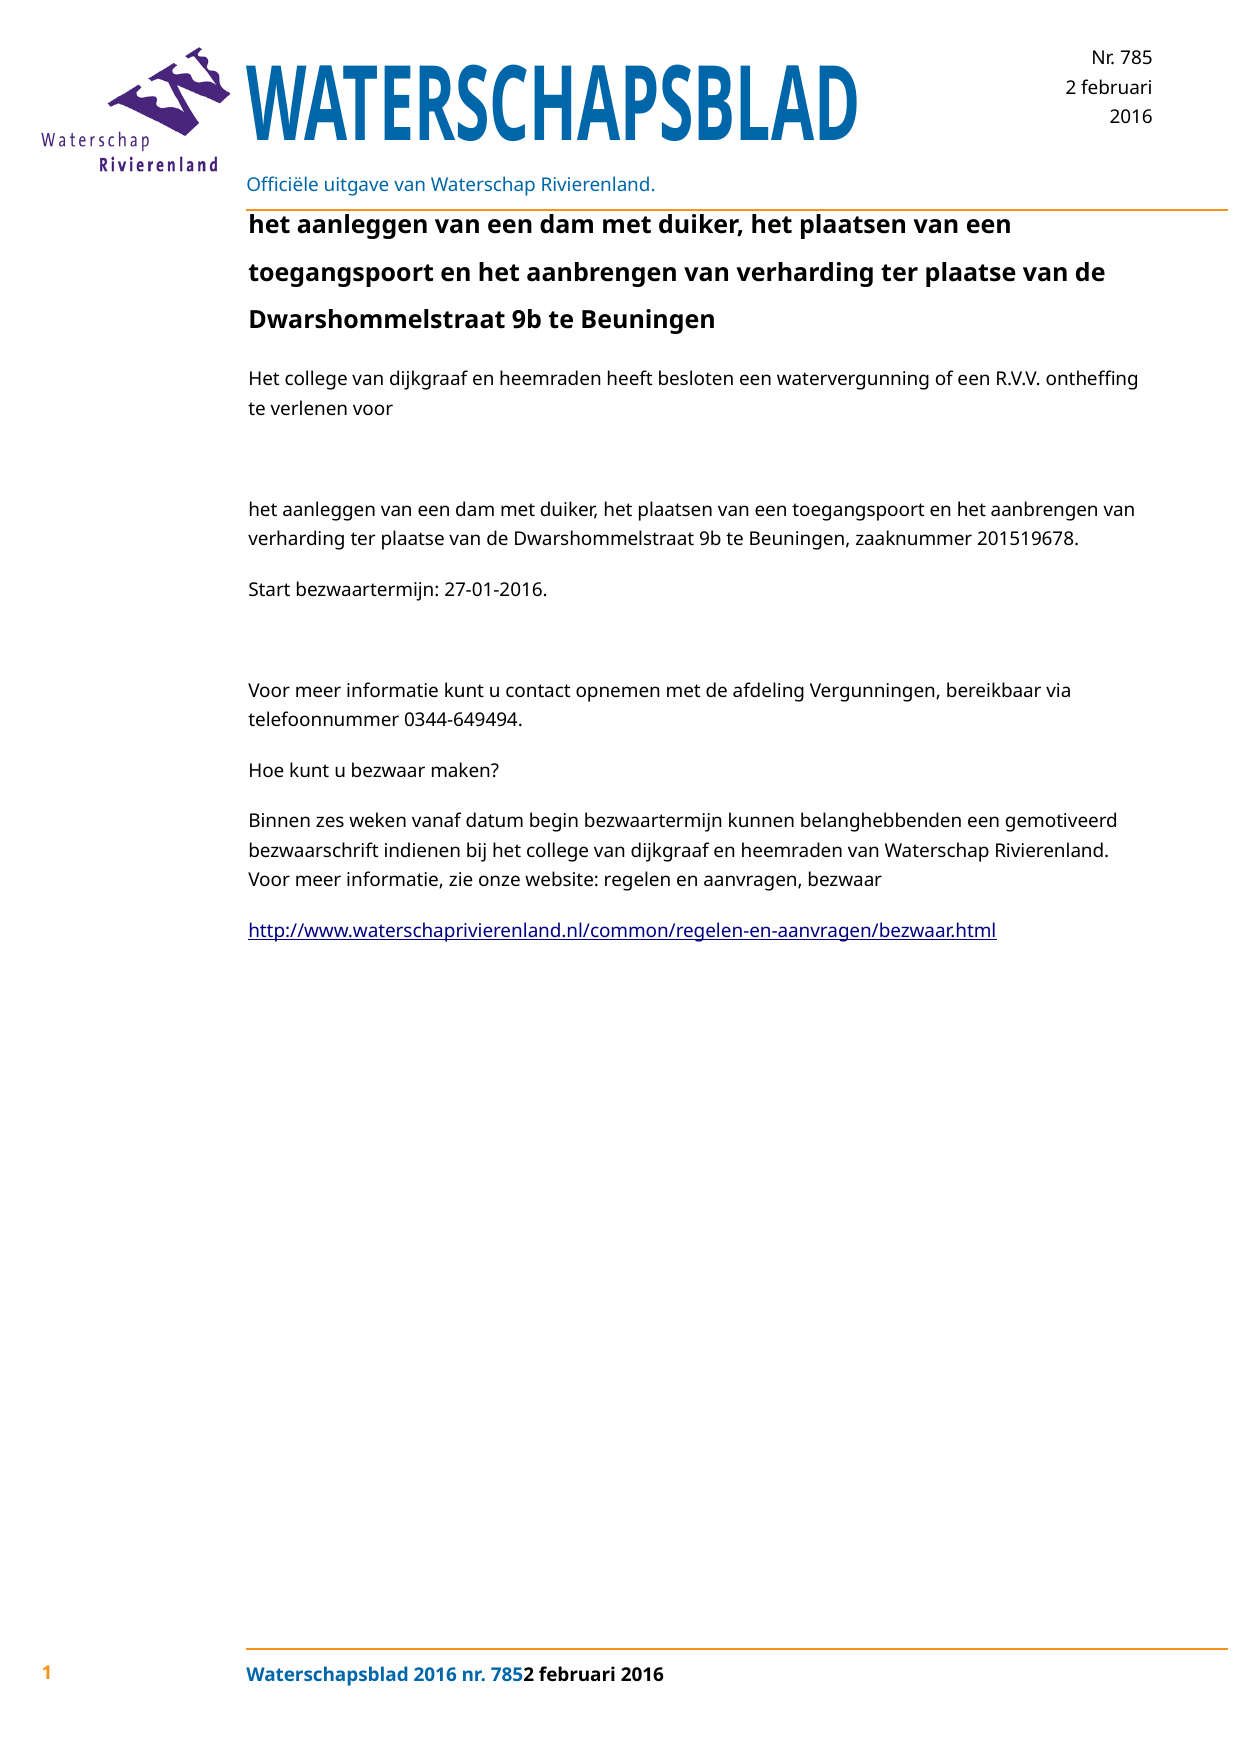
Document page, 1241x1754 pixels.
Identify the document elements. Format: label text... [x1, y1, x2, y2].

text Het college van dijkgraaf en heemraden heeft besloten een watervergunning of een R.V.V. ontheffing te verlenen voor [248, 366, 1152, 421]
text Hoe kunt u bezwaar maken? [248, 757, 1152, 782]
text http://www.waterschaprivierenland.nl/common/regelen-en-aanvragen/bezwaar.html [248, 917, 1152, 942]
text Start bezwaartermijn: 27-01-2016. [248, 576, 1152, 602]
text Binnen zes weken vanaf datum begin bezwaartermijn kunnen belanghebbenden een gemotiveerd bezwaarschrift indienen bij het college van dijkgraaf en heemraden van Waterschap Rivierenland. Voor meer informatie, zie onze website: regelen en aanvragen, bezwaar [248, 807, 1152, 892]
picture [41, 47, 231, 172]
text het aanleggen van een dam met duiker, het plaatsen van een toegangspoort en het aanbrengen van verharding ter plaatse van de Dwarshommelstraat 9b te Beuningen, zaaknummer 201519678. [248, 496, 1152, 551]
text het aanleggen van een dam met duiker, het plaatsen van een toegangspoort en het aanbrengen van verharding ter plaatse van de Dwarshommelstraat 9b te Beuningen [248, 211, 1152, 336]
text Voor meer informatie kunt u contact opnemen met de afdeling Vergunningen, bereikbaar via telefoonnummer 0344-649494. [248, 677, 1152, 732]
